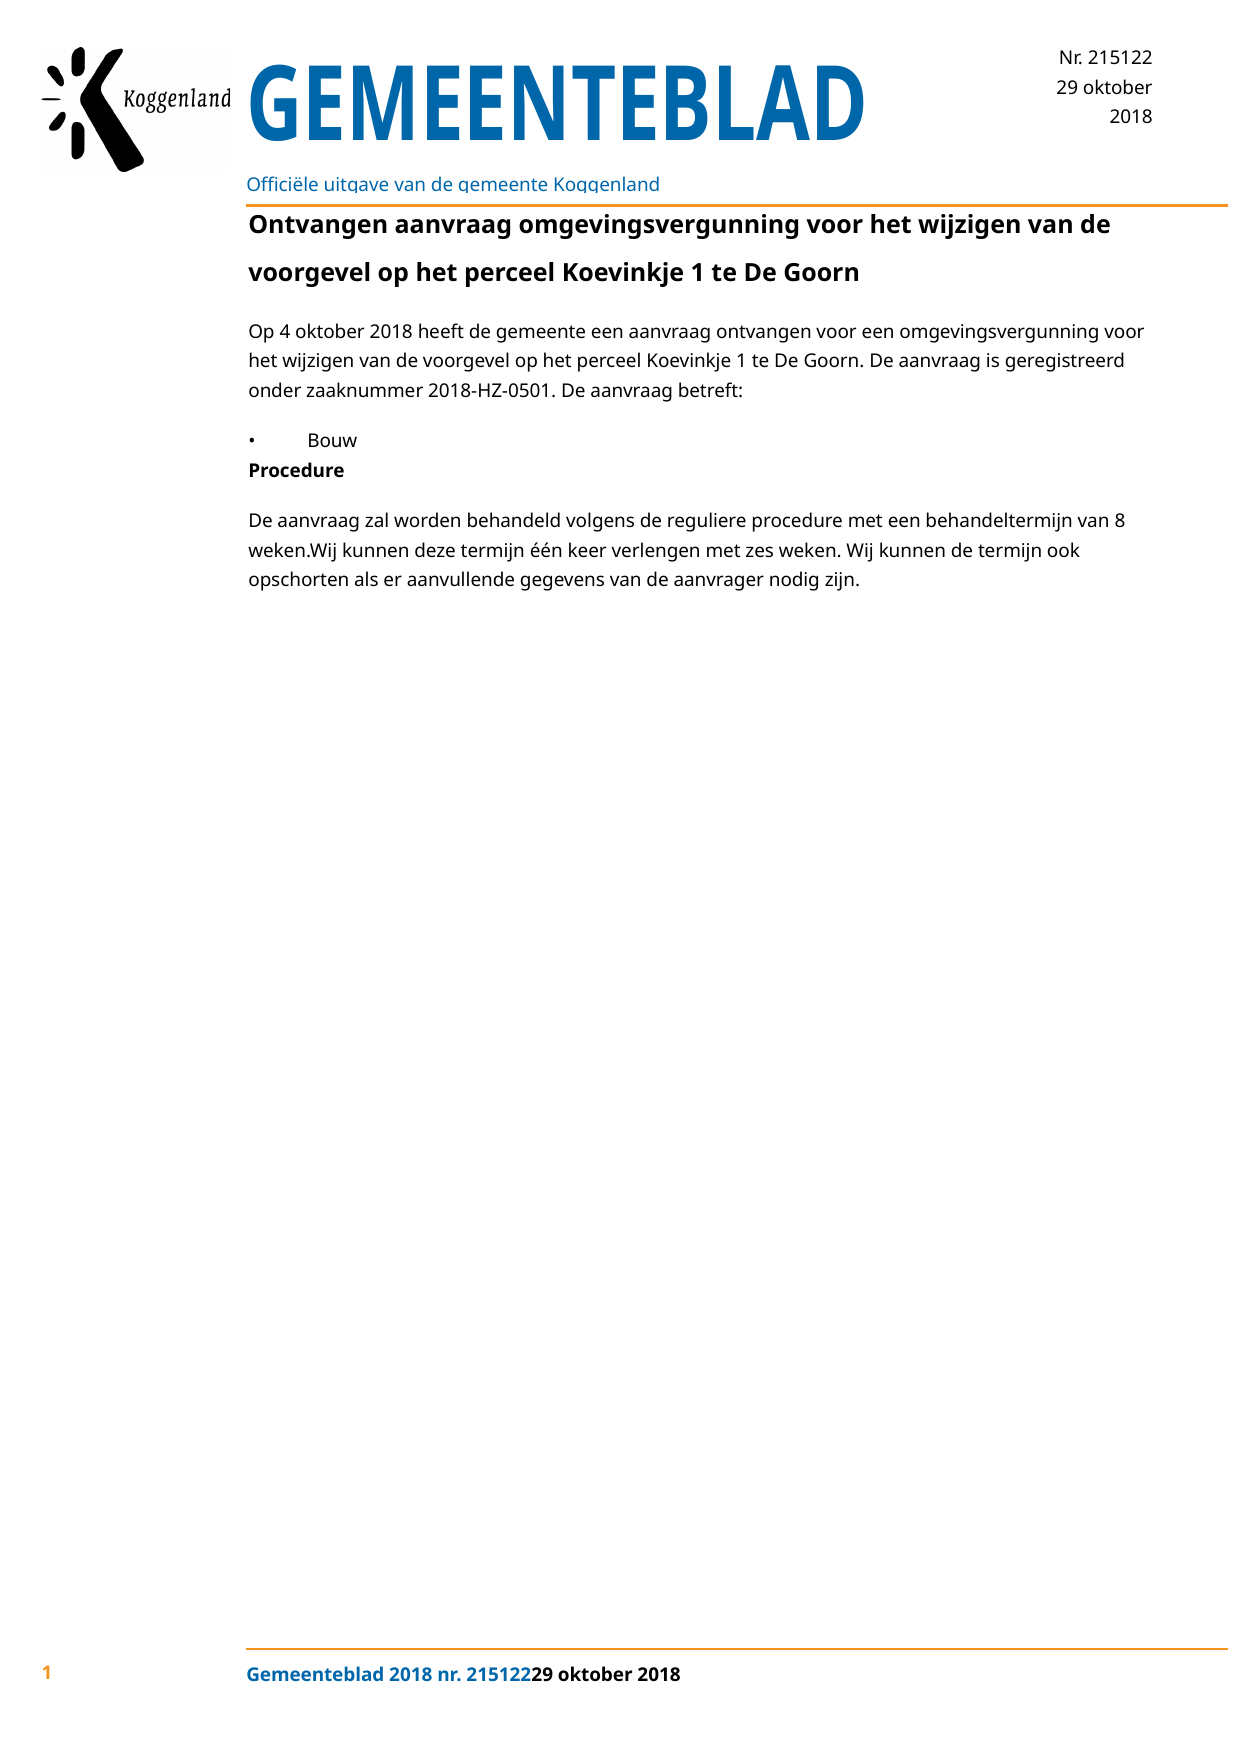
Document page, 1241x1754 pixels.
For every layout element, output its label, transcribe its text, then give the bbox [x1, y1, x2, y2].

list Bouw [248, 427, 1152, 453]
text Procedure [248, 457, 1152, 483]
picture [41, 47, 231, 172]
text Ontvangen aanvraag omgevingsvergunning voor het wijzigen van de voorgevel op het perceel Koevinkje 1 te De Goorn [248, 207, 1152, 288]
text De aanvraag zal worden behandeld volgens de reguliere procedure met een behandeltermijn van 8 weken.Wij kunnen deze termijn één keer verlengen met zes weken. Wij kunnen de termijn ook opschorten als er aanvullende gegevens van de aanvrager nodig zijn. [248, 507, 1152, 592]
text Op 4 oktober 2018 heeft de gemeente een aanvraag ontvangen voor een omgevingsvergunning voor het wijzigen van de voorgevel op het perceel Koevinkje 1 te De Goorn. De aanvraag is geregistreerd onder zaaknummer 2018-HZ-0501. De aanvraag betreft: [248, 318, 1152, 403]
